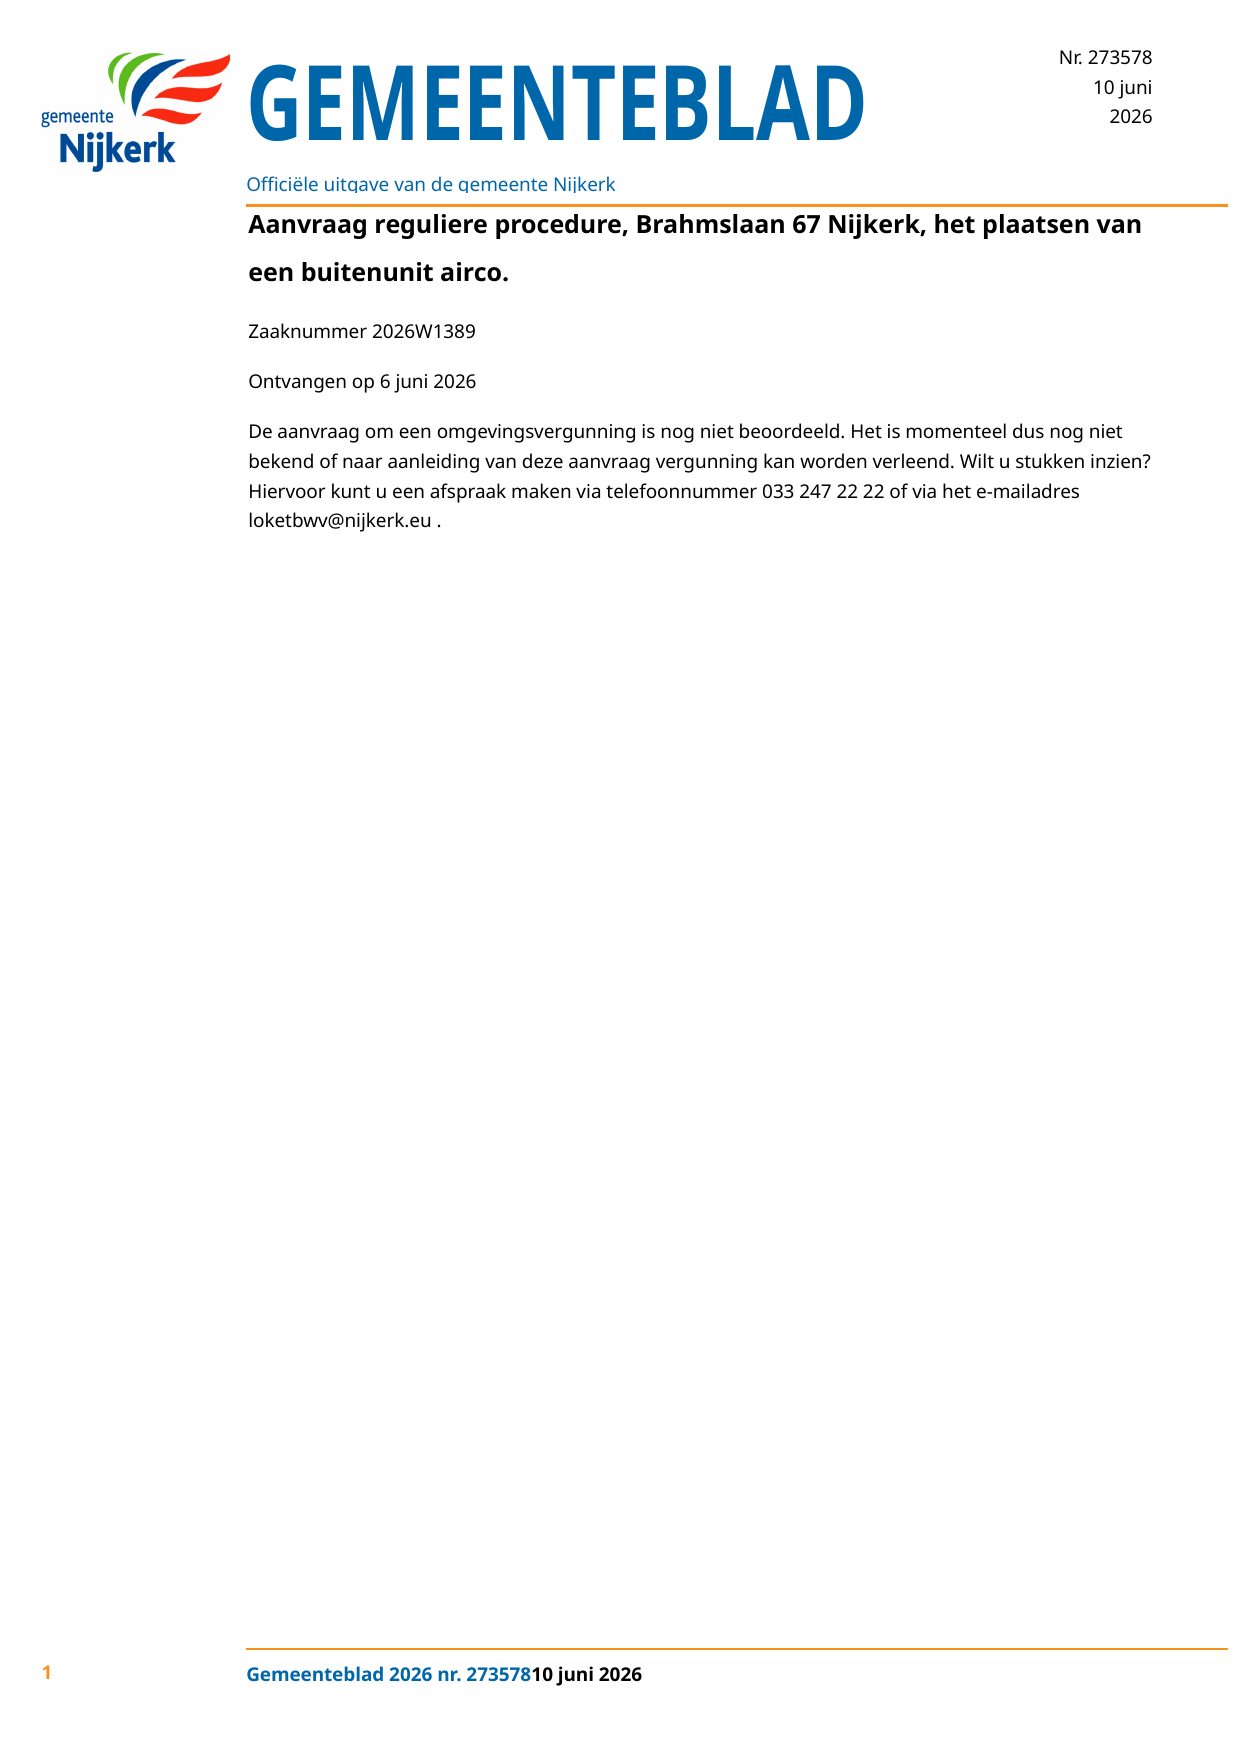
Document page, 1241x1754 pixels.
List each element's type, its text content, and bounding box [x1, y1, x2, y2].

picture [41, 47, 231, 172]
text De aanvraag om een omgevingsvergunning is nog niet beoordeeld. Het is momenteel dus nog niet bekend of naar aanleiding van deze aanvraag vergunning kan worden verleend. Wilt u stukken inzien? Hiervoor kunt u een afspraak maken via telefoonnummer 033 247 22 22 of via het e-mailadres loketbwv@nijkerk.eu . [248, 419, 1152, 533]
text Ontvangen op 6 juni 2026 [248, 368, 1152, 394]
text Aanvraag reguliere procedure, Brahmslaan 67 Nijkerk, het plaatsen van een buitenunit airco. [248, 207, 1152, 288]
text Zaaknummer 2026W1389 [248, 318, 1152, 344]
